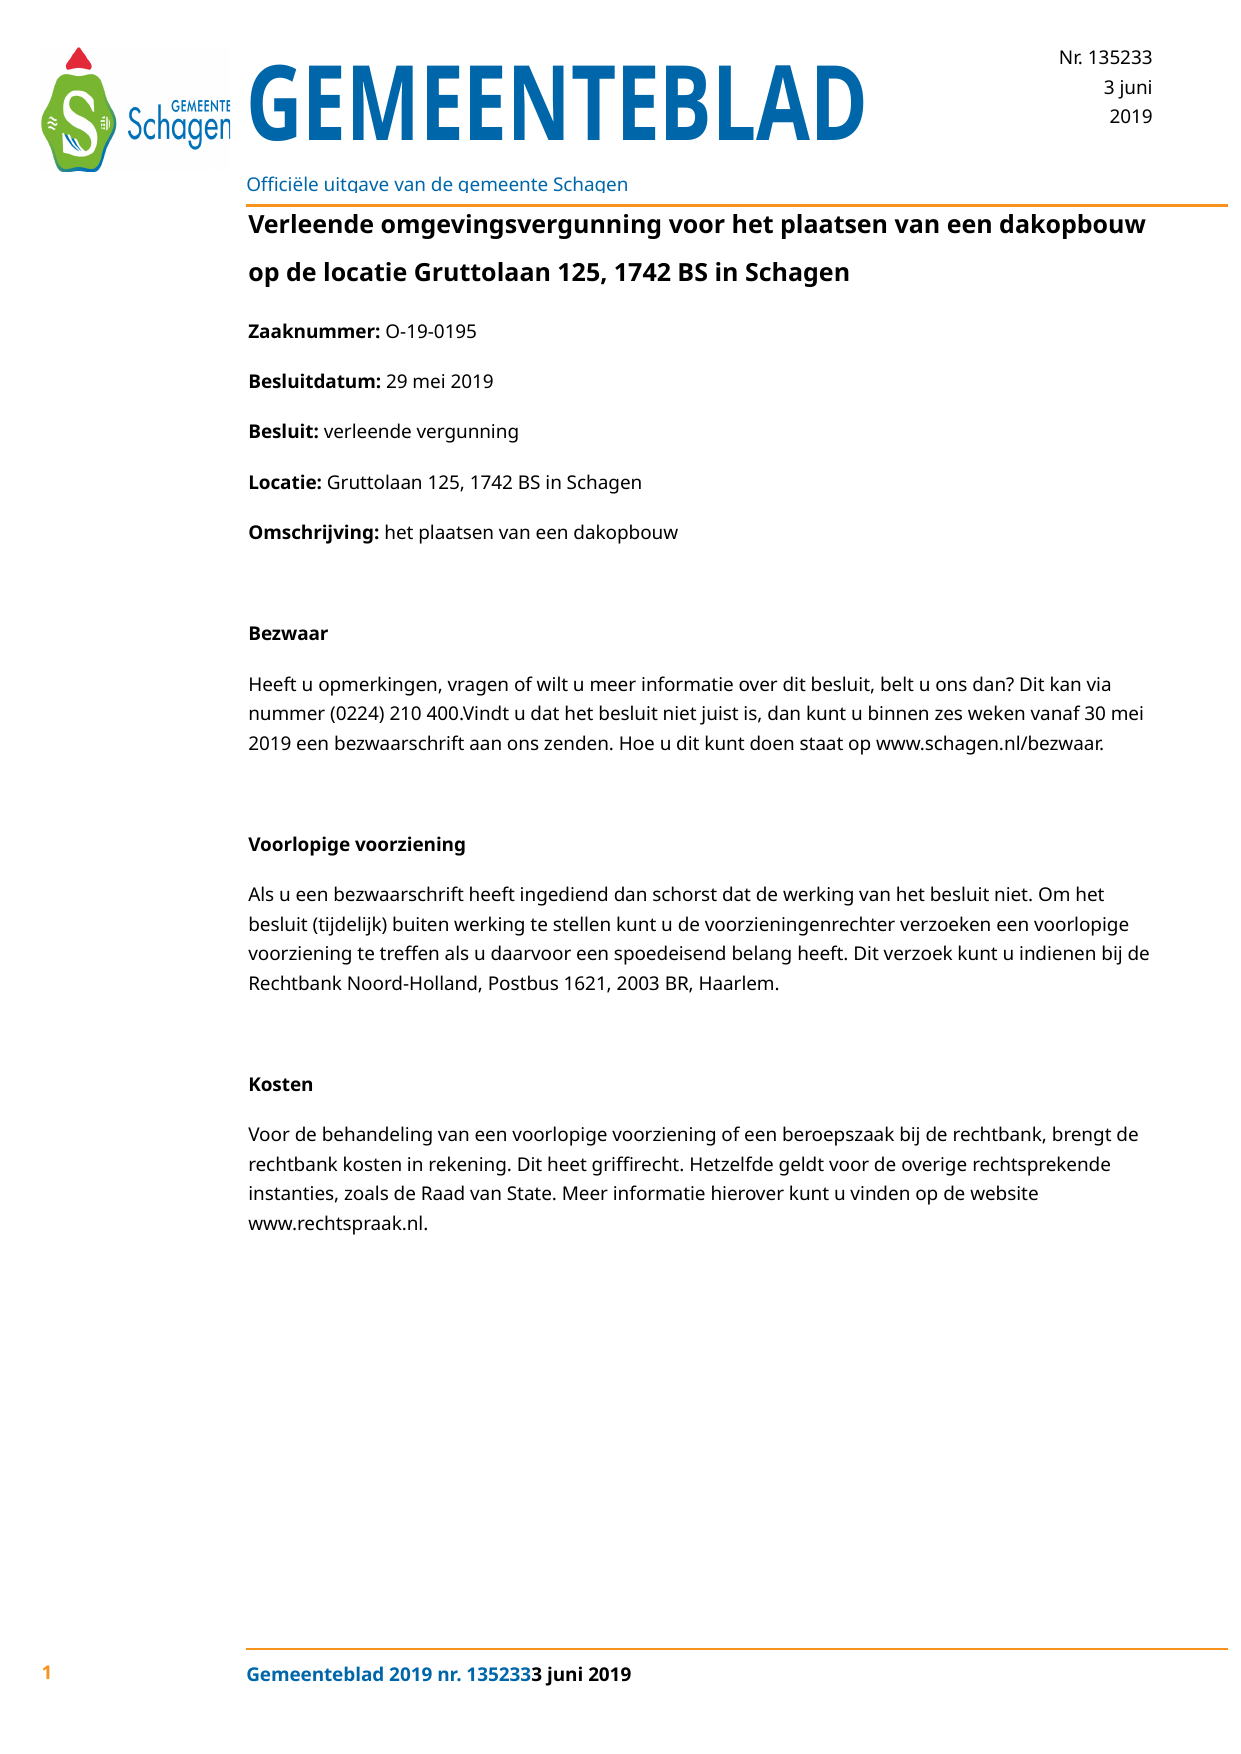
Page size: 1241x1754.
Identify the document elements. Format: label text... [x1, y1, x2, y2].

text Voorlopige voorziening [248, 831, 1152, 857]
text Besluitdatum: 29 mei 2019 [248, 368, 1152, 394]
text Als u een bezwaarschrift heeft ingediend dan schorst dat de werking van het besluit niet. Om het besluit (tijdelijk) buiten werking te stellen kunt u de voorzieningenrechter verzoeken een voorlopige voorziening te treffen als u daarvoor een spoedeisend belang heeft. Dit verzoek kunt u indienen bij de Rechtbank Noord-Holland, Postbus 1621, 2003 BR, Haarlem. [248, 881, 1152, 996]
text Verleende omgevingsvergunning voor het plaatsen van een dakopbouw op de locatie Gruttolaan 125, 1742 BS in Schagen [248, 207, 1152, 288]
text Locatie: Gruttolaan 125, 1742 BS in Schagen [248, 469, 1152, 495]
text Bezwaar [248, 620, 1152, 646]
text Besluit: verleende vergunning [248, 419, 1152, 444]
text Heeft u opmerkingen, vragen of wilt u meer informatie over dit besluit, belt u ons dan? Dit kan via nummer (0224) 210 400.Vindt u dat het besluit niet juist is, dan kunt u binnen zes weken vanaf 30 mei 2019 een bezwaarschrift aan ons zenden. Hoe u dit kunt doen staat op www.schagen.nl/bezwaar. [248, 671, 1152, 756]
text Omschrijving: het plaatsen van een dakopbouw [248, 519, 1152, 545]
text Voor de behandeling van een voorlopige voorziening of een beroepszaak bij de rechtbank, brengt de rechtbank kosten in rekening. Dit heet griffirecht. Hetzelfde geldt voor de overige rechtsprekende instanties, zoals de Raad van State. Meer informatie hierover kunt u vinden op de website www.rechtspraak.nl. [248, 1121, 1152, 1236]
text Kosten [248, 1071, 1152, 1097]
picture [41, 47, 231, 172]
text Zaaknummer: O-19-0195 [248, 318, 1152, 344]
